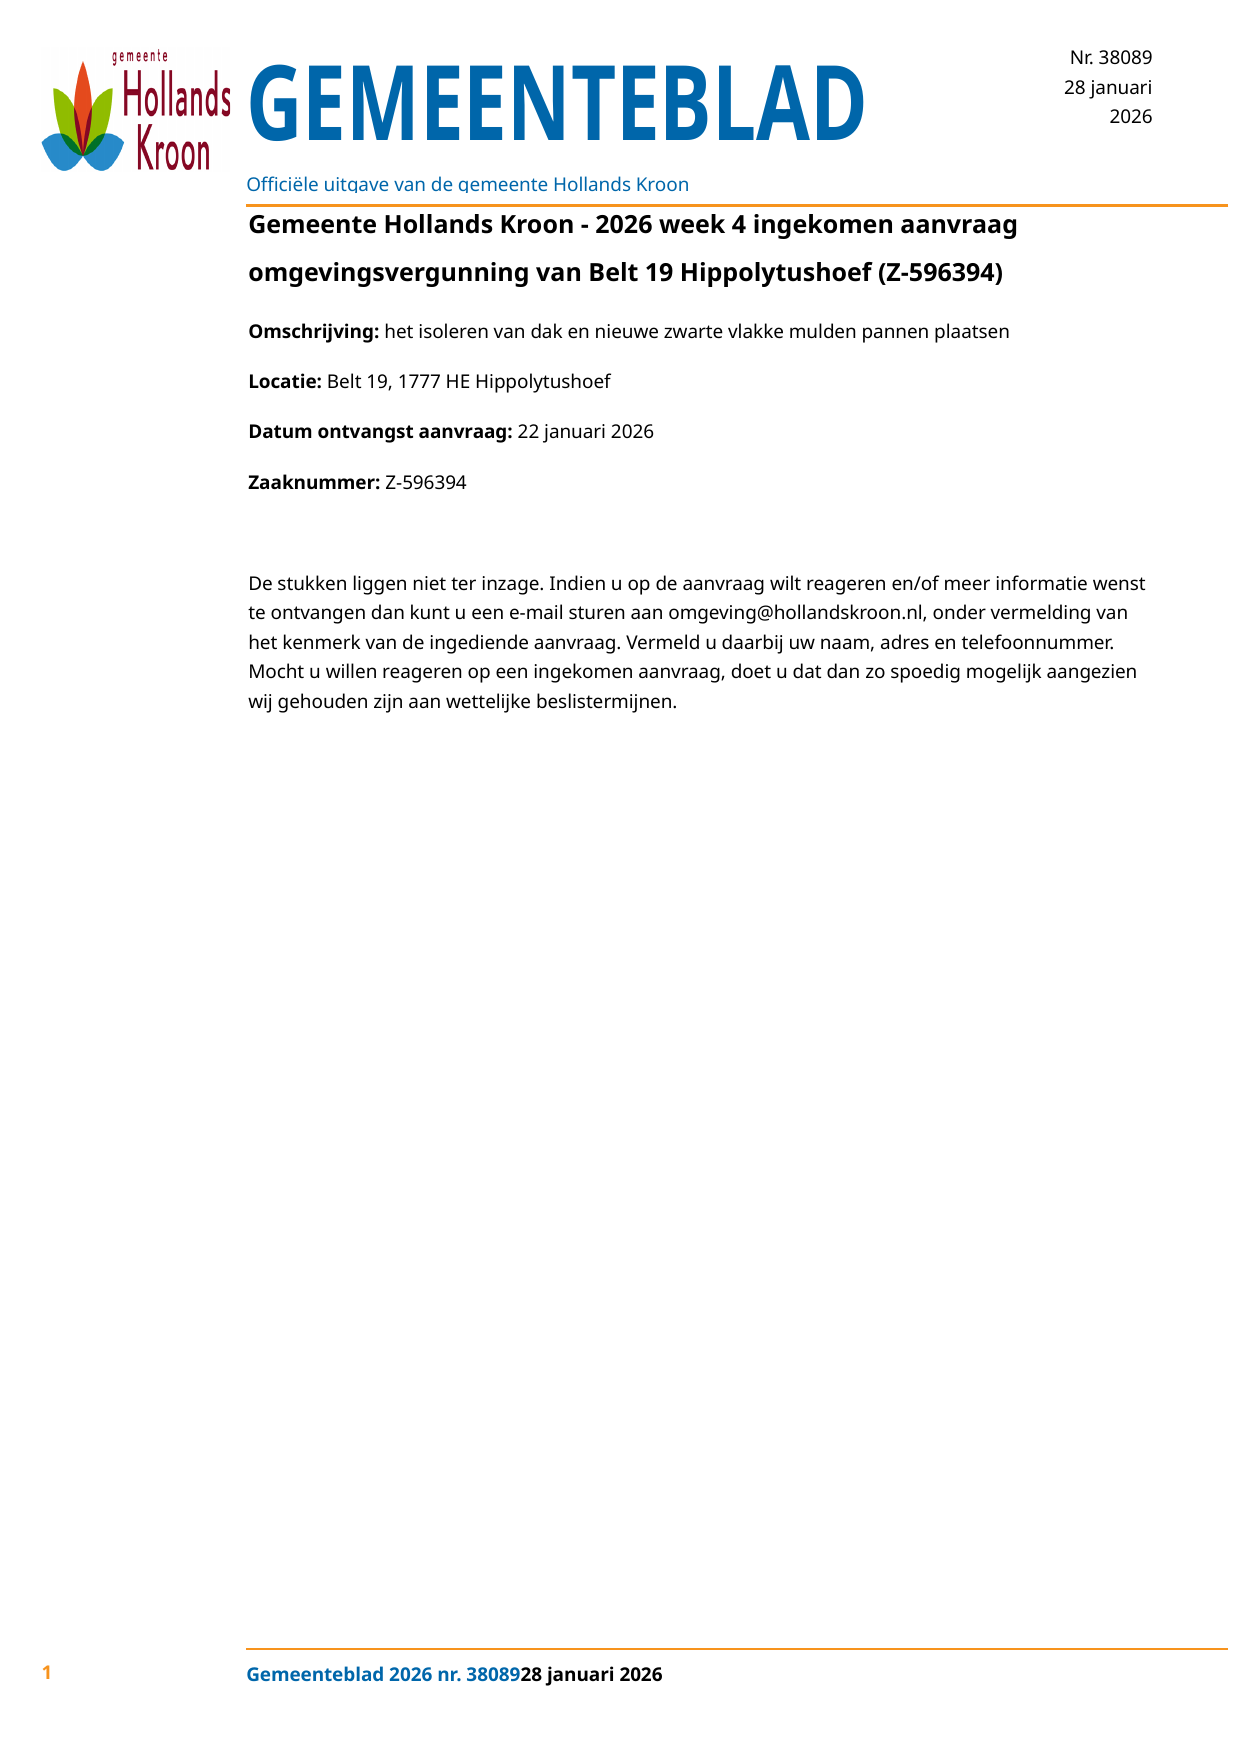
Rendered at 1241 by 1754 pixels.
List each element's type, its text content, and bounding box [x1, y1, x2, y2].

text Locatie: Belt 19, 1777 HE Hippolytushoef [248, 368, 1152, 394]
text Datum ontvangst aanvraag: 22 januari 2026 [248, 419, 1152, 444]
text De stukken liggen niet ter inzage. Indien u op de aanvraag wilt reageren en/of meer informatie wenst te ontvangen dan kunt u een e-mail sturen aan omgeving@hollandskroon.nl, onder vermelding van het kenmerk van de ingediende aanvraag. Vermeld u daarbij uw naam, adres en telefoonnummer. Mocht u willen reageren op een ingekomen aanvraag, doet u dat dan zo spoedig mogelijk aangezien wij gehouden zijn aan wettelijke beslistermijnen. [248, 570, 1152, 714]
text Gemeente Hollands Kroon - 2026 week 4 ingekomen aanvraag omgevingsvergunning van Belt 19 Hippolytushoef (Z-596394) [248, 207, 1152, 288]
picture [41, 47, 231, 172]
text Omschrijving: het isoleren van dak en nieuwe zwarte vlakke mulden pannen plaatsen [248, 318, 1152, 344]
text Zaaknummer: Z-596394 [248, 469, 1152, 495]
